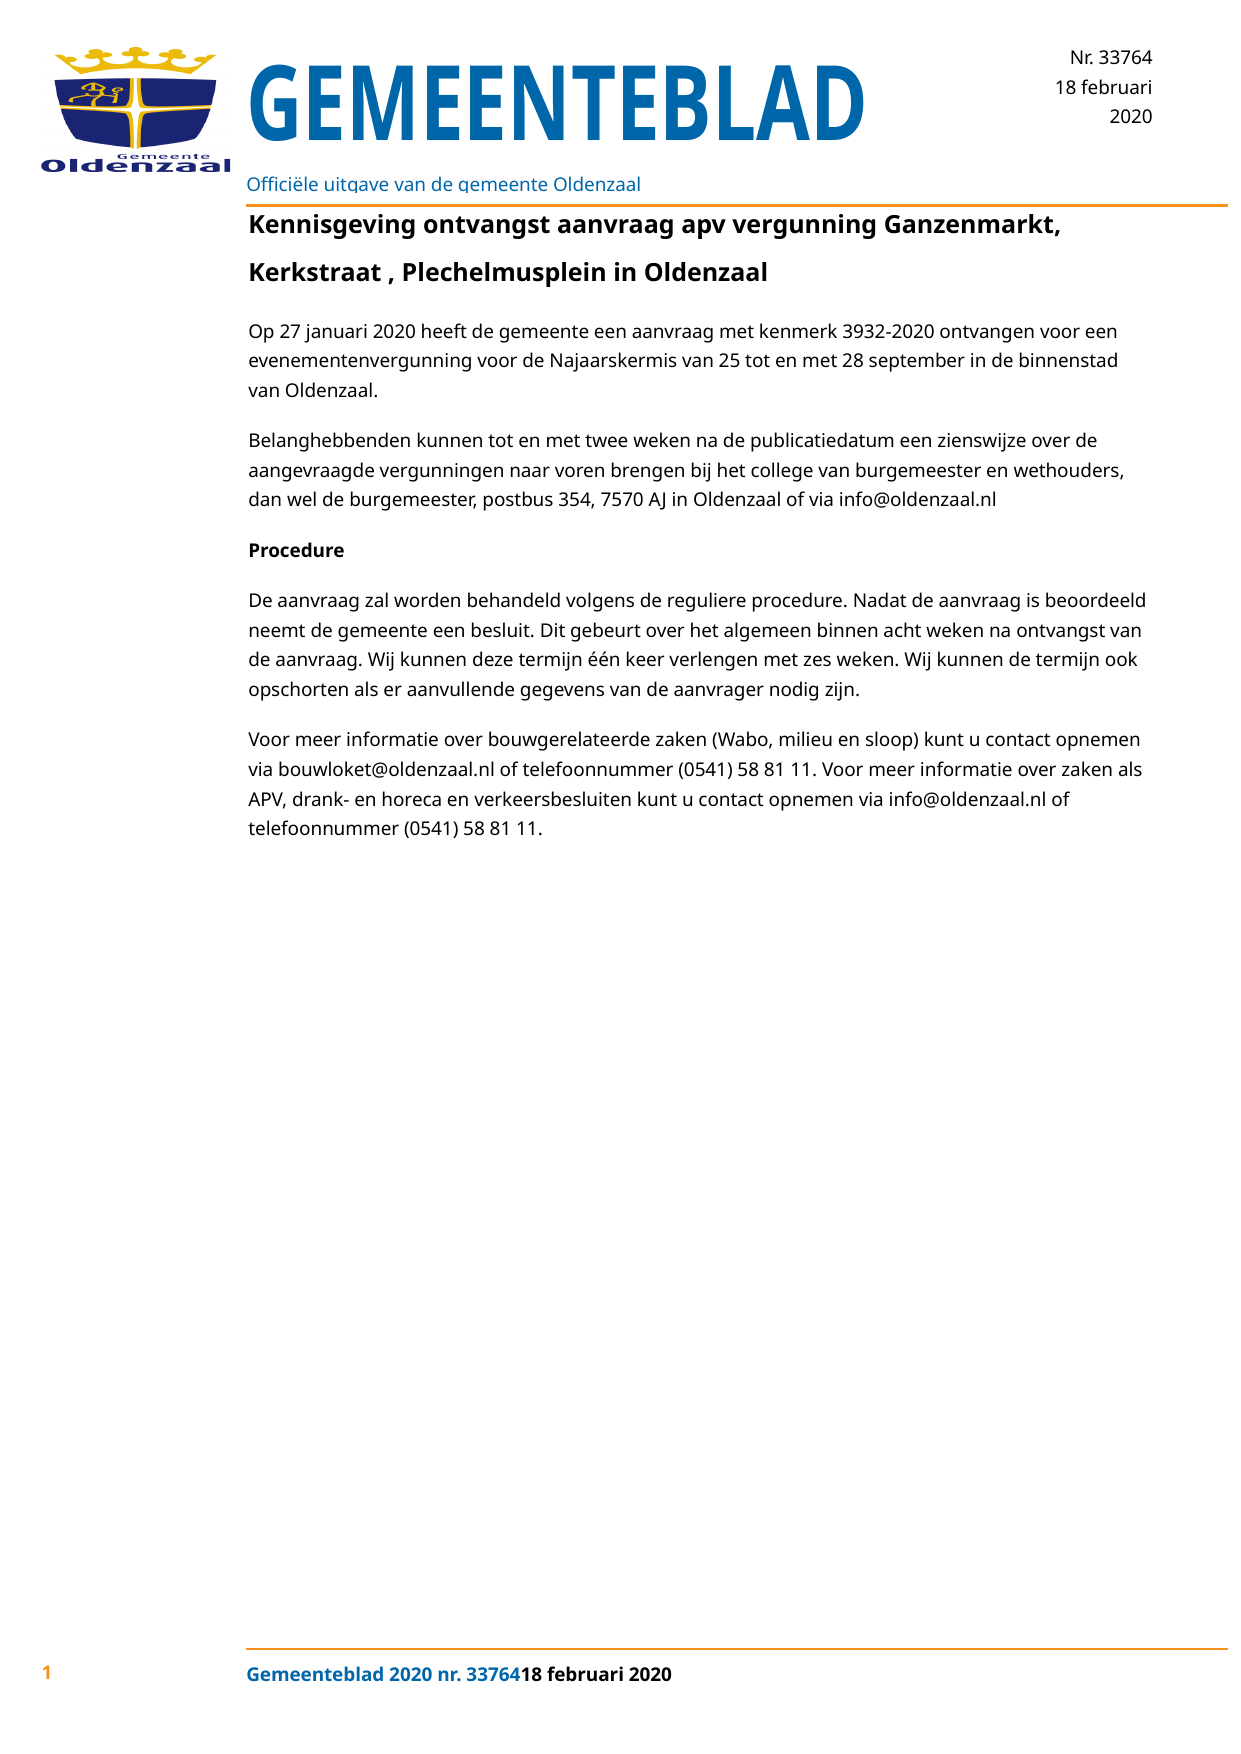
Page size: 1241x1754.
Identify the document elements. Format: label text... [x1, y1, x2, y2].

text Voor meer informatie over bouwgerelateerde zaken (Wabo, milieu en sloop) kunt u contact opnemen via bouwloket@oldenzaal.nl of telefoonnummer (0541) 58 81 11. Voor meer informatie over zaken als APV, drank- en horeca en verkeersbesluiten kunt u contact opnemen via info@oldenzaal.nl of telefoonnummer (0541) 58 81 11. [248, 727, 1152, 841]
text Kennisgeving ontvangst aanvraag apv vergunning Ganzenmarkt, Kerkstraat , Plechelmusplein in Oldenzaal [248, 207, 1152, 288]
text Belanghebbenden kunnen tot en met twee weken na de publicatiedatum een zienswijze over de aangevraagde vergunningen naar voren brengen bij het college van burgemeester en wethouders, dan wel de burgemeester, postbus 354, 7570 AJ in Oldenzaal of via info@oldenzaal.nl [248, 427, 1152, 512]
text Procedure [248, 537, 1152, 563]
text Op 27 januari 2020 heeft de gemeente een aanvraag met kenmerk 3932-2020 ontvangen voor een evenementenvergunning voor de Najaarskermis van 25 tot en met 28 september in de binnenstad van Oldenzaal. [248, 318, 1152, 403]
text De aanvraag zal worden behandeld volgens de reguliere procedure. Nadat de aanvraag is beoordeeld neemt de gemeente een besluit. Dit gebeurt over het algemeen binnen acht weken na ontvangst van de aanvraag. Wij kunnen deze termijn één keer verlengen met zes weken. Wij kunnen de termijn ook opschorten als er aanvullende gegevens van de aanvrager nodig zijn. [248, 587, 1152, 702]
picture [41, 47, 231, 172]
